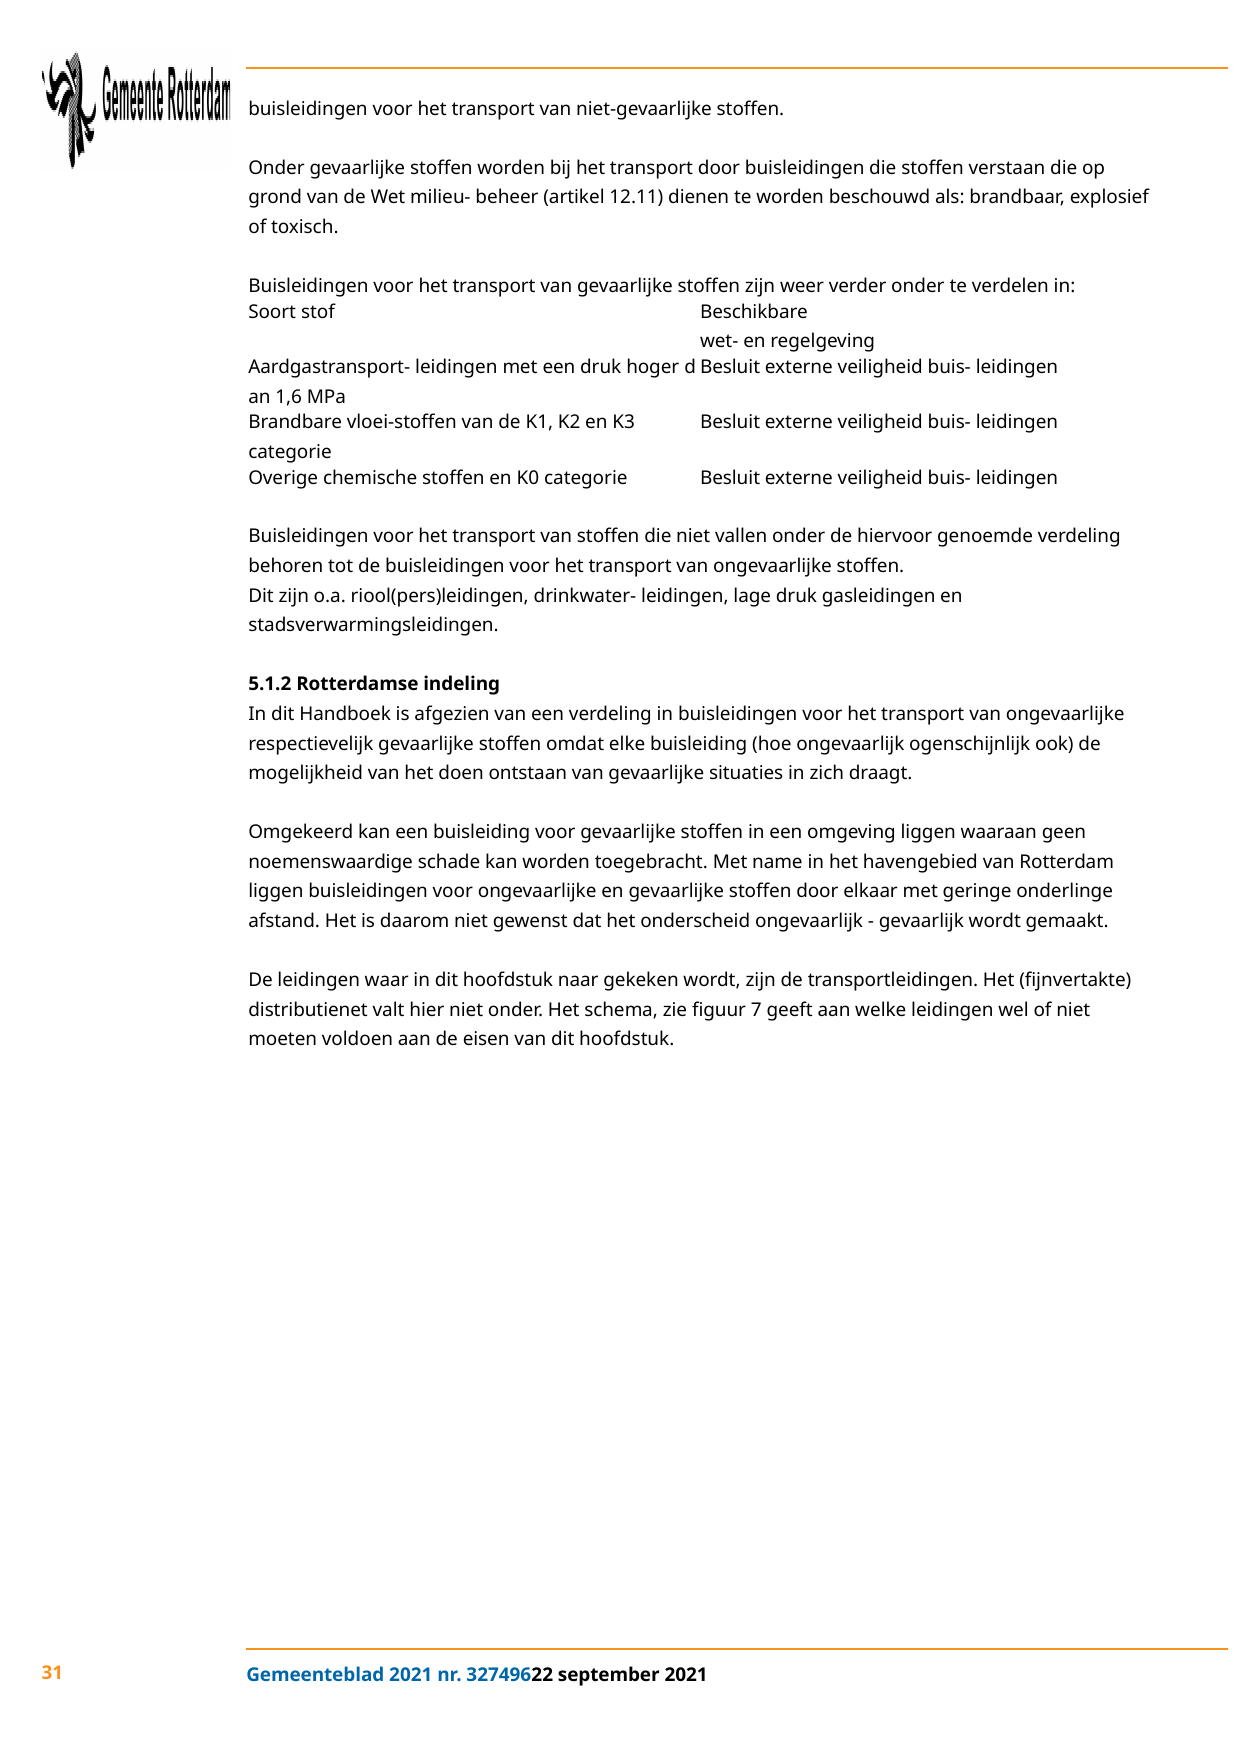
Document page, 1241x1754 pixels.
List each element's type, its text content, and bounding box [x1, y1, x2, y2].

text Dit zijn o.a. riool(pers)leidingen, drinkwater- leidingen, lage druk gasleidingen en stadsverwarmingsleidingen. [248, 582, 1152, 637]
text 5.1.2 Rotterdamse indeling [248, 671, 1152, 696]
text Onder gevaarlijke stoffen worden bij het transport door buisleidingen die stoffen verstaan die op grond van de Wet milieu- beheer (artikel 12.11) dienen te worden beschouwd als: brandbaar, explosief of toxisch. [248, 154, 1152, 239]
table_cell Beschikbare wet- en regelgeving [700, 298, 1152, 353]
table_cell Besluit externe veiligheid buis- leidingen [700, 354, 1152, 409]
text Buisleidingen voor het transport van stoffen die niet vallen onder de hiervoor genoemde verdeling behoren tot de buisleidingen voor het transport van ongevaarlijke stoffen. [248, 523, 1152, 578]
table_cell Besluit externe veiligheid buis- leidingen [700, 464, 1152, 490]
text In dit Handboek is afgezien van een verdeling in buisleidingen voor het transport van ongevaarlijke respectievelijk gevaarlijke stoffen omdat elke buisleiding (hoe ongevaarlijk ogenschijnlijk ook) de mogelijkheid van het doen ontstaan van gevaarlijke situaties in zich draagt. [248, 700, 1152, 785]
picture [41, 47, 231, 172]
text De leidingen waar in dit hoofdstuk naar gekeken wordt, zijn de transportleidingen. Het (fijnvertakte) distributienet valt hier niet onder. Het schema, zie figuur 7 geeft aan welke leidingen wel of niet moeten voldoen aan de eisen van dit hoofdstuk. [248, 966, 1152, 1051]
table_cell Soort stof [248, 298, 700, 353]
text Omgekeerd kan een buisleiding voor gevaarlijke stoffen in een omgeving liggen waaraan geen noemenswaardige schade kan worden toegebracht. Met name in het havengebied van Rotterdam liggen buisleidingen voor ongevaarlijke en gevaarlijke stoffen door elkaar met geringe onderlinge afstand. Het is daarom niet gewenst dat het onderscheid ongevaarlijk - gevaarlijk wordt gemaakt. [248, 818, 1152, 933]
table_cell Aardgastransport- leidingen met een druk hoger dan 1,6 MPa [248, 354, 700, 409]
table_cell Brandbare vloei-stoffen van de K1, K2 en K3 categorie [248, 409, 700, 464]
text buisleidingen voor het transport van niet-gevaarlijke stoffen. [248, 95, 1152, 121]
table_header Buisleidingen voor het transport van gevaarlijke stoffen zijn weer verder onder te verdelen in: [248, 273, 1152, 298]
table_cell Overige chemische stoffen en K0 categorie [248, 464, 700, 490]
table_cell Besluit externe veiligheid buis- leidingen [700, 409, 1152, 464]
